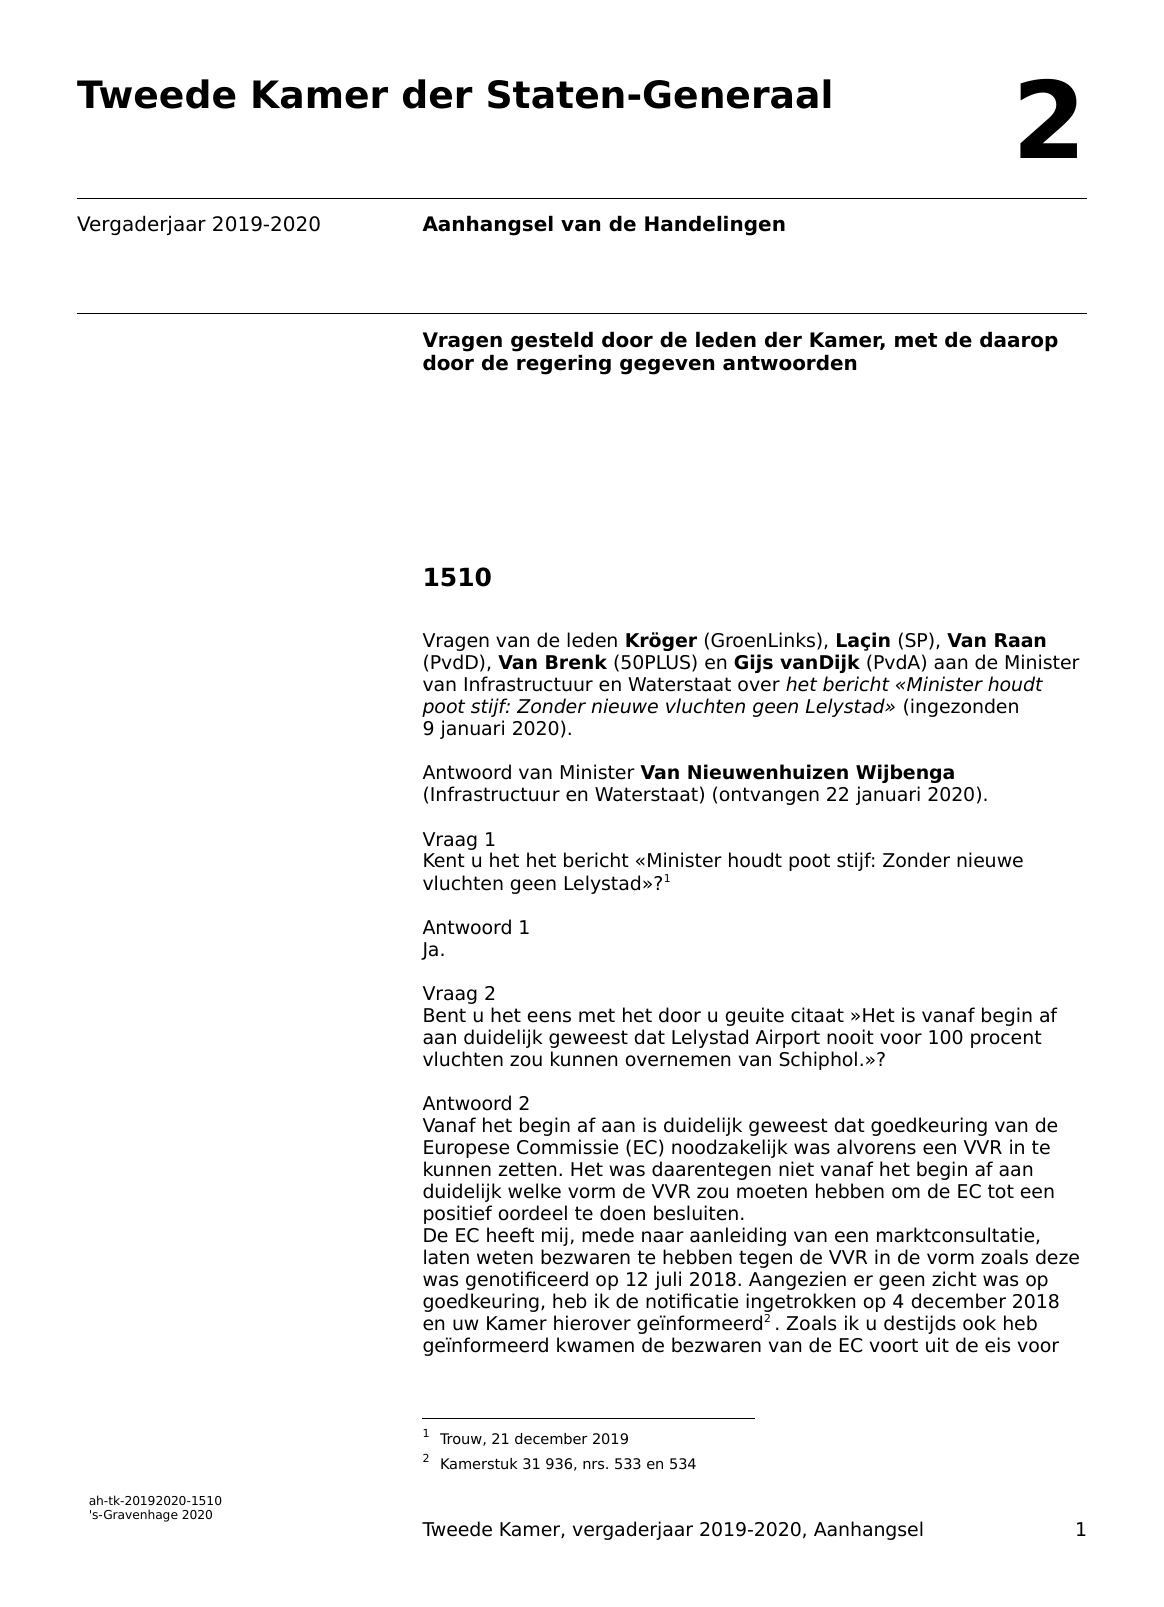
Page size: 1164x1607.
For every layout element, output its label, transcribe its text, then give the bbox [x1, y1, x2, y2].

text 's-Gravenhage 2020 [88, 1508, 323, 1522]
text Kent u het het bericht «Minister houdt poot stijf: Zonder nieuwe vluchten geen Lelystad»? [422, 850, 1087, 894]
text De EC heeft mij, mede naar aanleiding van een marktconsultatie, laten weten bezwaren te hebben tegen de VVR in de vorm zoals deze was genotificeerd op 12 juli 2018. Aangezien er geen zicht was op goedkeuring, heb ik de notificatie ingetrokken op 4 december 2018 en uw Kamer hierover geïnformeerd. Zoals ik u destijds ook heb geïnformeerd kwamen de bezwaren van de EC voort uit de eis voor [422, 1225, 1087, 1357]
table_cell Aanhangsel van de Handelingen [422, 199, 1087, 313]
text Vragen van de leden Kröger (GroenLinks), Laçin (SP), Van Raan (PvdD), Van Brenk (50PLUS) en Gijs vanDijk (PvdA) aan de Minister van Infrastructuur en Waterstaat over het bericht «Minister houdt poot stijf: Zonder nieuwe vluchten geen Lelystad» (ingezonden 9 januari 2020). [422, 630, 1087, 740]
text Bent u het eens met het door u geuite citaat »Het is vanaf begin af aan duidelijk geweest dat Lelystad Airport nooit voor 100 procent vluchten zou kunnen overnemen van Schiphol.»? [422, 1005, 1087, 1071]
table_cell Vragen gesteld door de leden der Kamer, met de daarop door de regering gegeven antwoorden [422, 314, 1087, 375]
table_header 2 [886, 59, 1087, 198]
table_cell [77, 314, 422, 375]
text ah-tk-20192020-1510 [88, 1494, 323, 1508]
text Antwoord van Minister Van Nieuwenhuizen Wijbenga (Infrastructuur en Waterstaat) (ontvangen 22 januari 2020). [422, 762, 1087, 806]
text Antwoord 1 [422, 917, 1087, 938]
text Trouw, 21 december 2019 [422, 1427, 1087, 1449]
text Vraag 1 [422, 828, 1087, 850]
table_cell Vergaderjaar 2019-2020 [77, 199, 422, 313]
text Vanaf het begin af aan is duidelijk geweest dat goedkeuring van de Europese Commissie (EC) noodzakelijk was alvorens een VVR in te kunnen zetten. Het was daarentegen niet vanaf het begin af aan duidelijk welke vorm de VVR zou moeten hebben om de EC tot een positief oordeel te doen besluiten. [422, 1115, 1087, 1225]
table_header Tweede Kamer der Staten-Generaal [77, 59, 886, 198]
text 1510 [422, 563, 1087, 592]
text Ja. [422, 938, 1087, 961]
text Antwoord 2 [422, 1093, 1087, 1115]
text Kamerstuk 31 936, nrs. 533 en 534 [422, 1452, 1087, 1474]
text Vraag 2 [422, 983, 1087, 1005]
